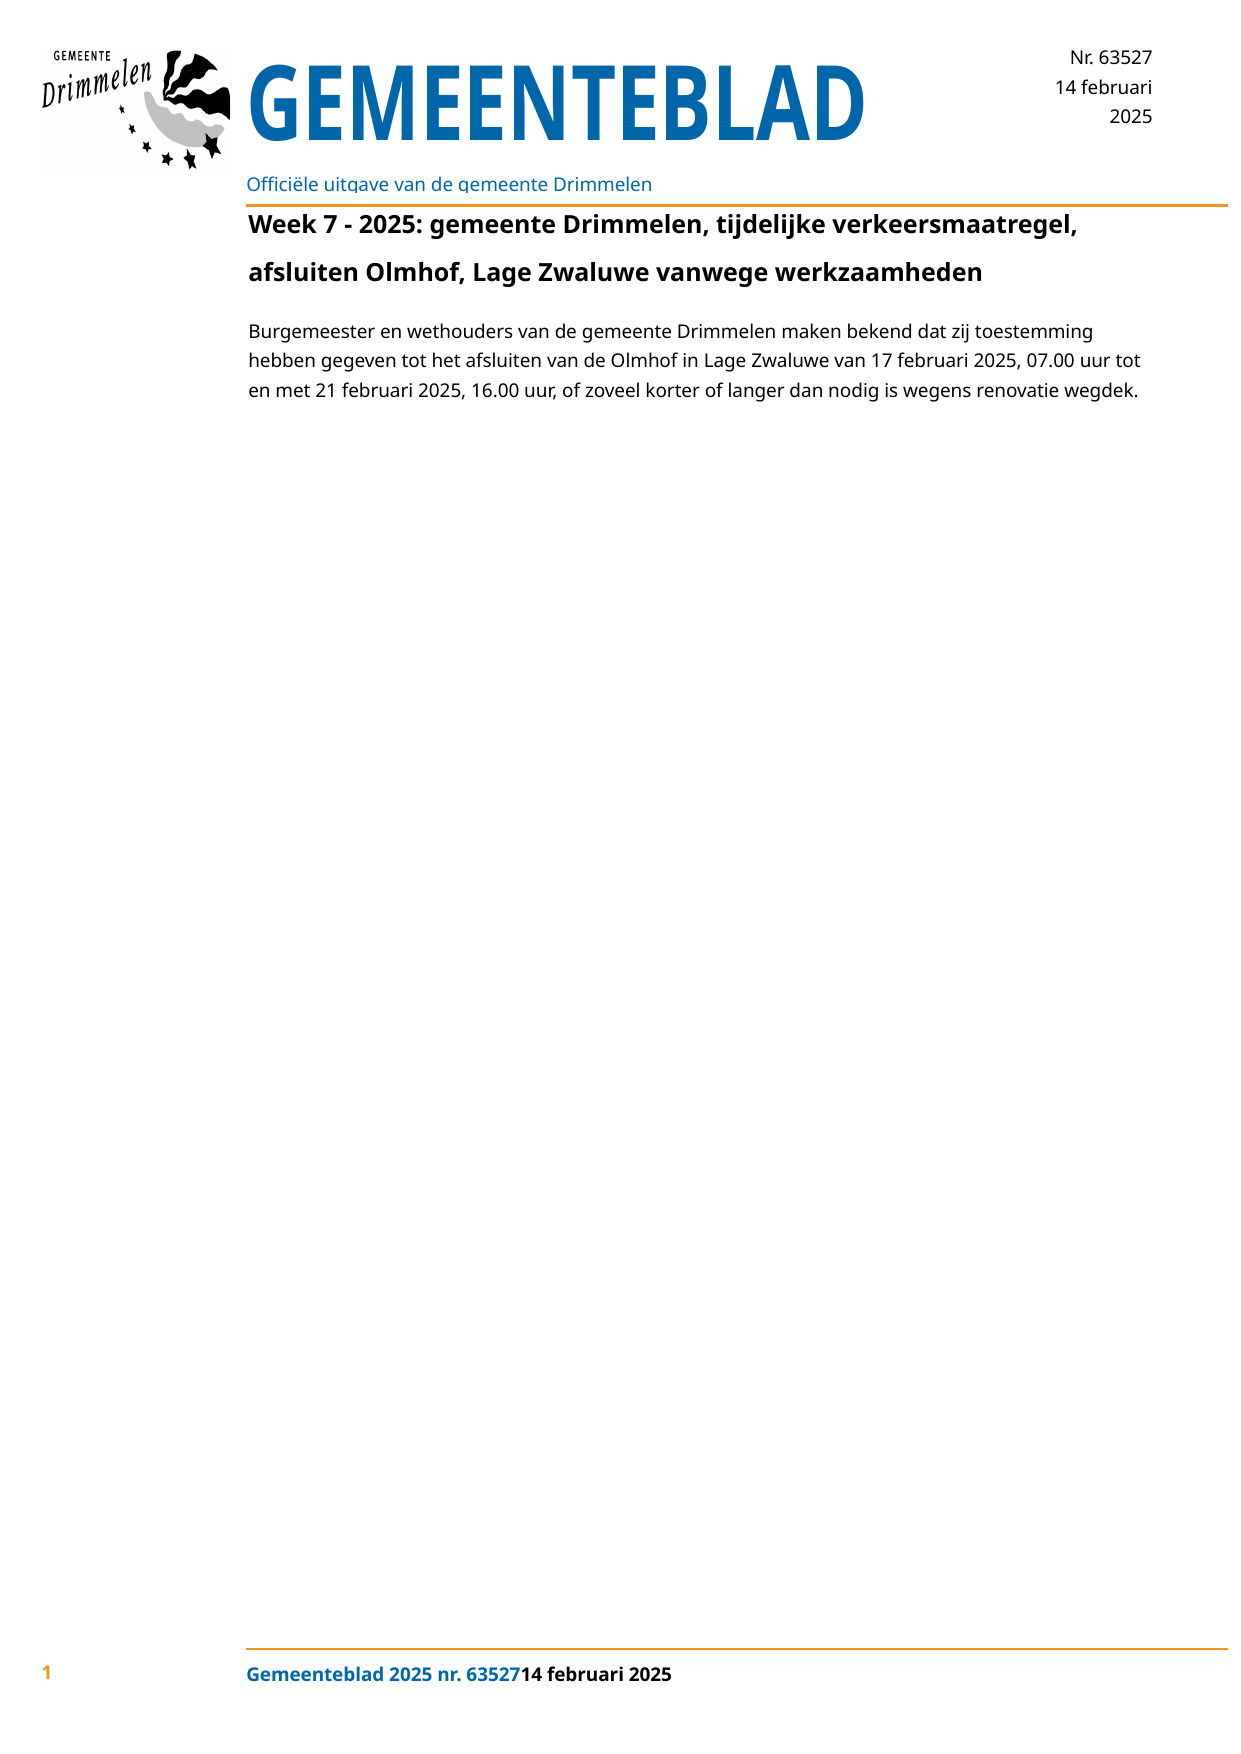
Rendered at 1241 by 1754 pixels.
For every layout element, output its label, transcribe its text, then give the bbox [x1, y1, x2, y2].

picture [41, 47, 231, 172]
text Burgemeester en wethouders van de gemeente Drimmelen maken bekend dat zij toestemming hebben gegeven tot het afsluiten van de Olmhof in Lage Zwaluwe van 17 februari 2025, 07.00 uur tot en met 21 februari 2025, 16.00 uur, of zoveel korter of langer dan nodig is wegens renovatie wegdek. [248, 318, 1152, 403]
text Week 7 - 2025: gemeente Drimmelen, tijdelijke verkeersmaatregel, afsluiten Olmhof, Lage Zwaluwe vanwege werkzaamheden [248, 207, 1152, 288]
